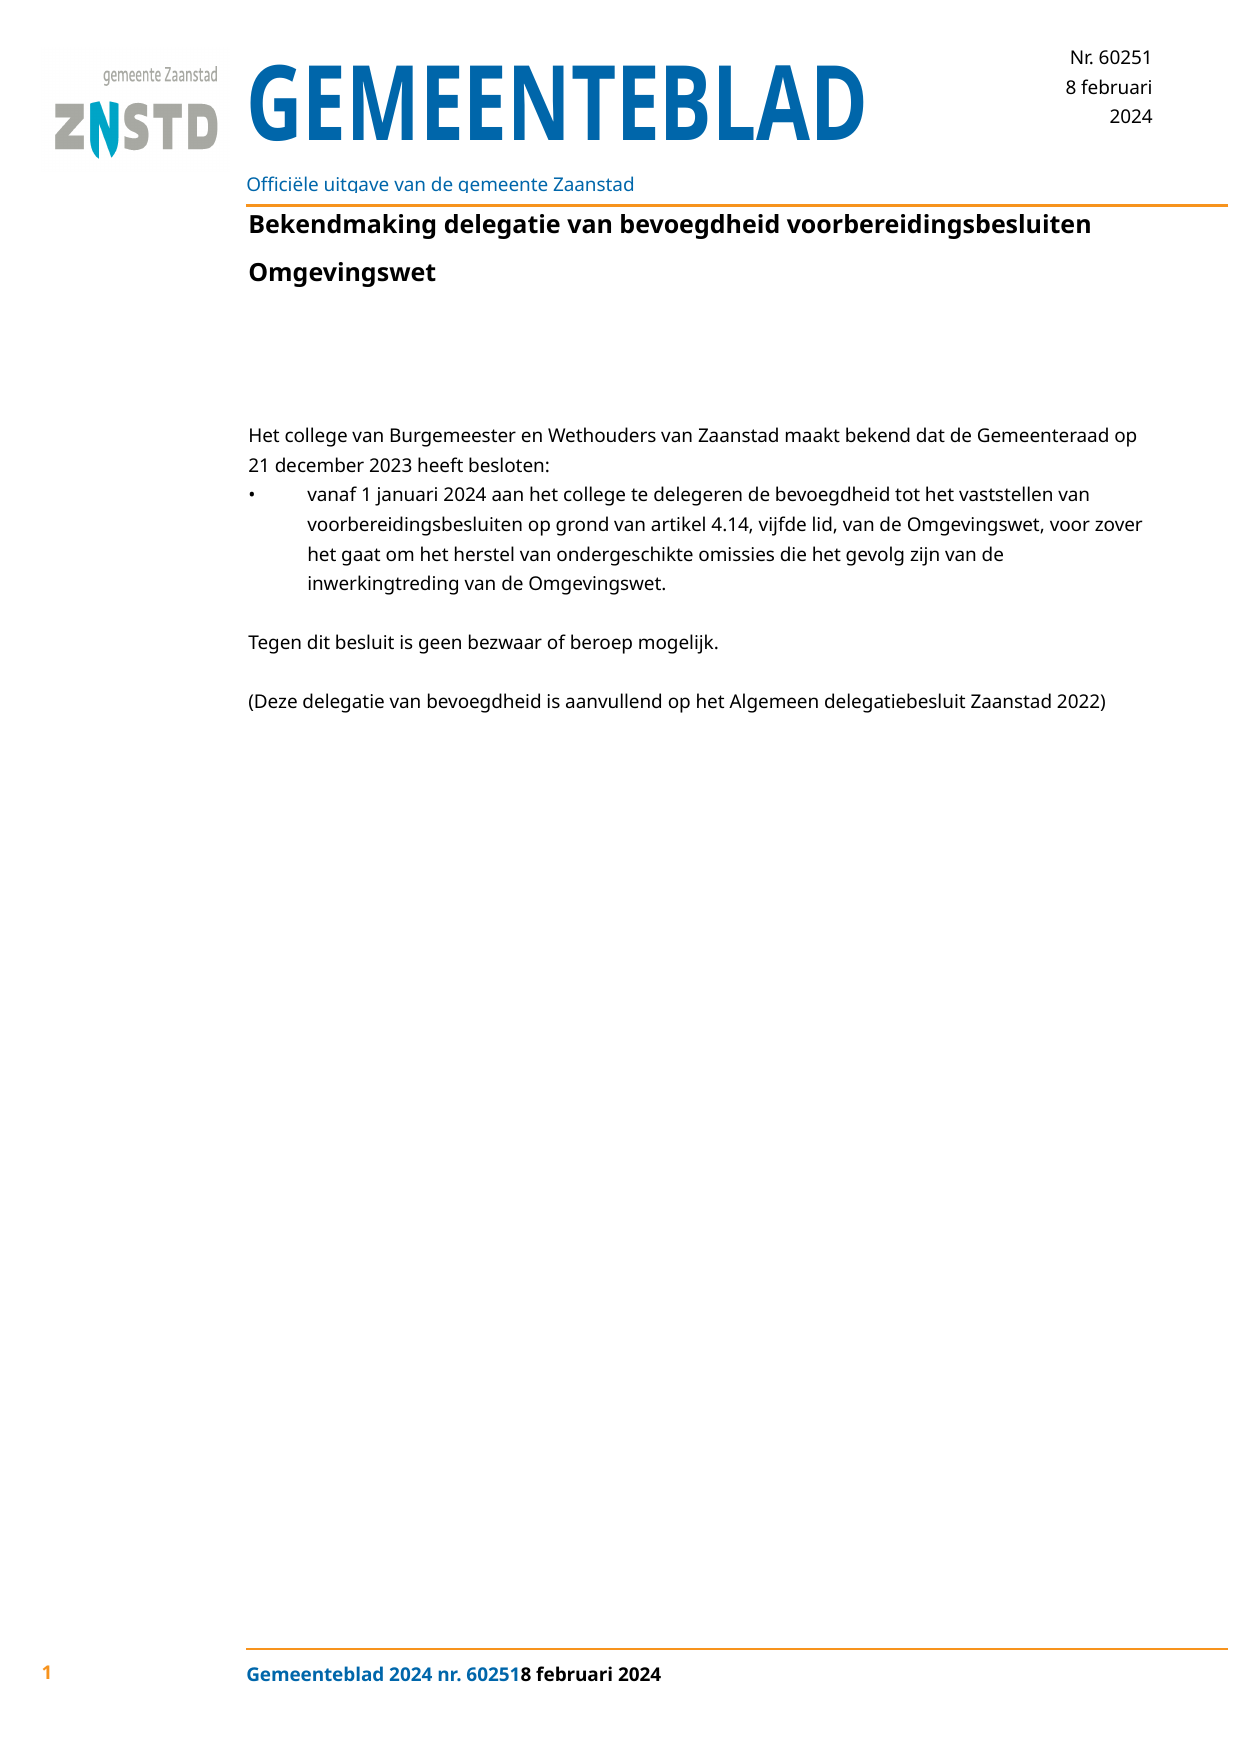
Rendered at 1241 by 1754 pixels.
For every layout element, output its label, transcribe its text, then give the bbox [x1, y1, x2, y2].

text (Deze delegatie van bevoegdheid is aanvullend op het Algemeen delegatiebesluit Zaanstad 2022) [248, 689, 1152, 714]
text Tegen dit besluit is geen bezwaar of beroep mogelijk. [248, 629, 1152, 655]
text Het college van Burgemeester en Wethouders van Zaanstad maakt bekend dat de Gemeenteraad op 21 december 2023 heeft besloten: [248, 422, 1152, 478]
text Bekendmaking delegatie van bevoegdheid voorbereidingsbesluiten Omgevingswet [248, 207, 1152, 288]
picture [41, 47, 231, 172]
list vanaf 1 januari 2024 aan het college te delegeren de bevoegdheid tot het vaststellen van voorbereidingsbesluiten op grond van artikel 4.14, vijfde lid, van de Omgevingswet, voor zover het gaat om het herstel van ondergeschikte omissies die het gevolg zijn van de inwerkingtreding van de Omgevingswet. [248, 482, 1152, 596]
